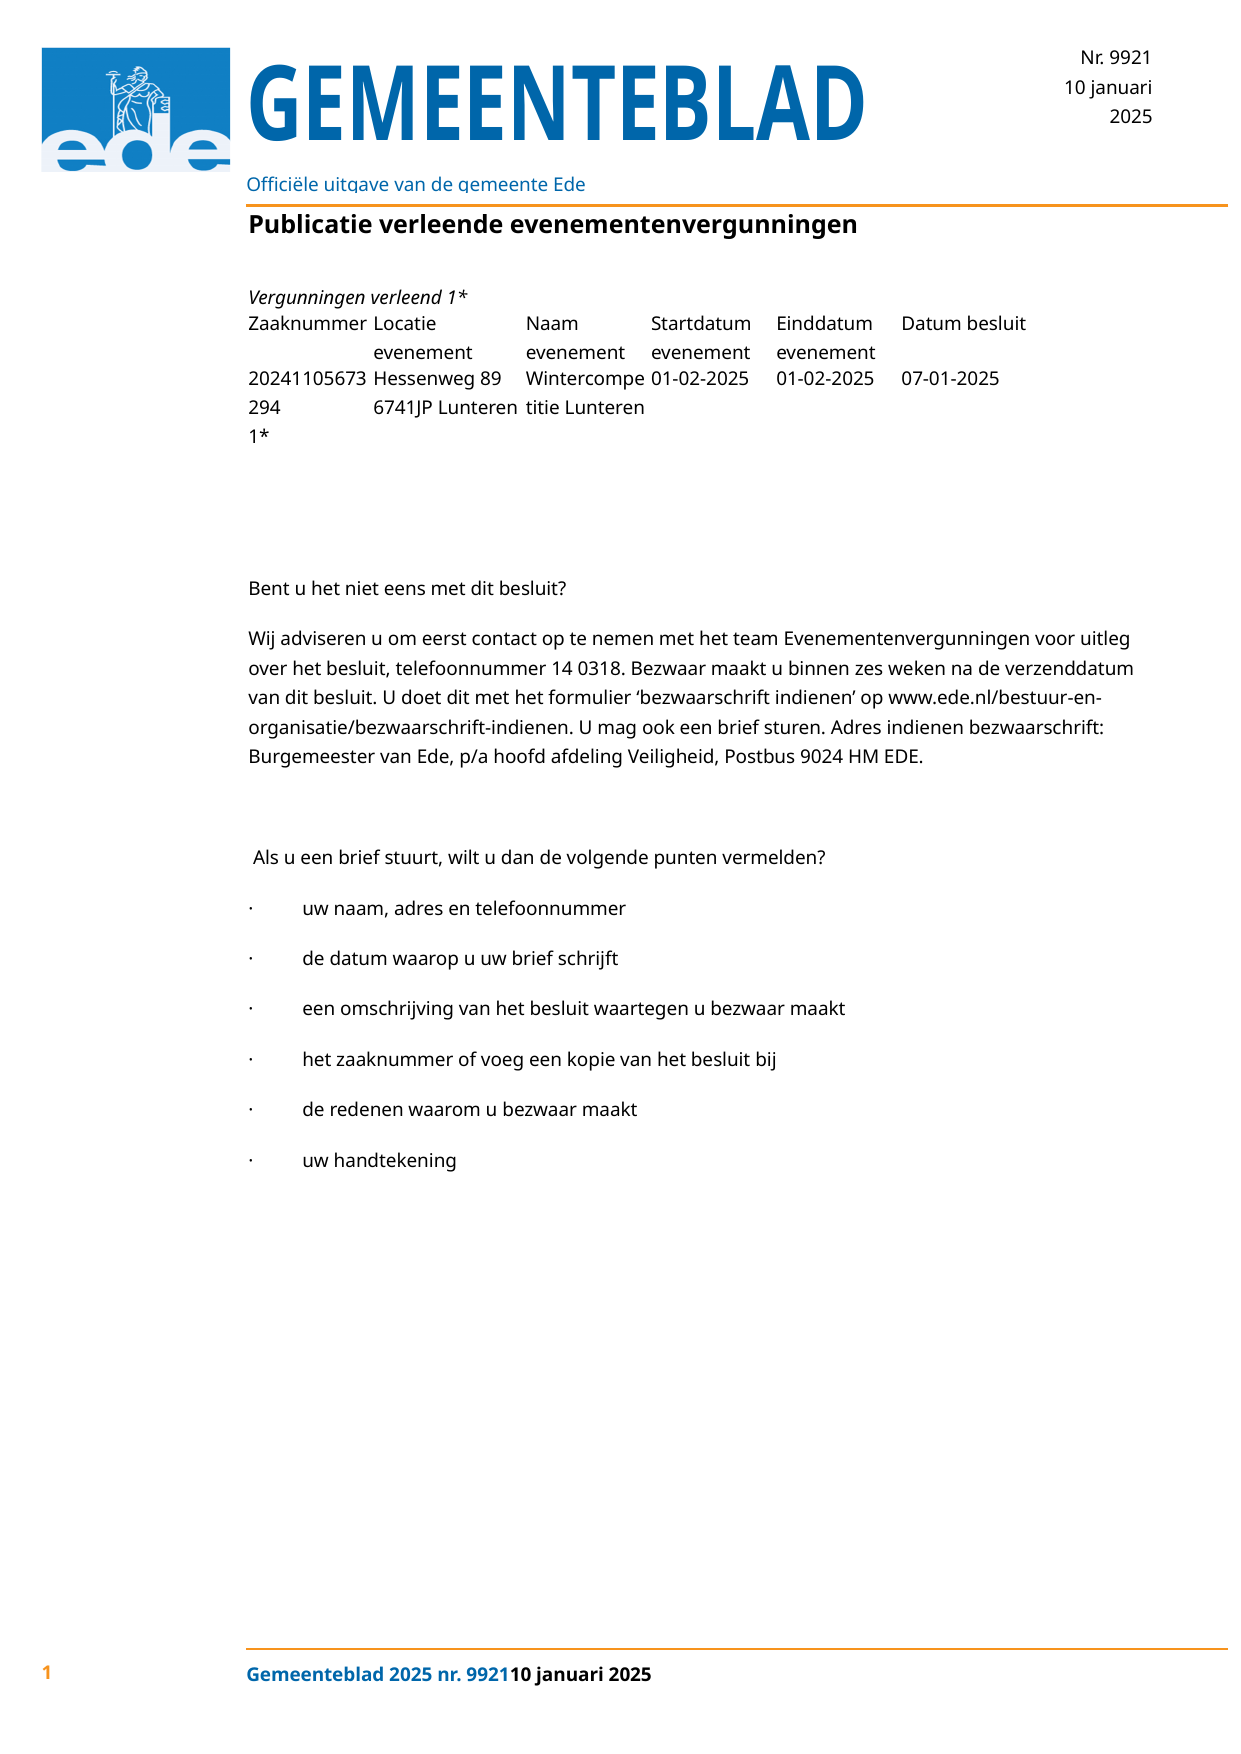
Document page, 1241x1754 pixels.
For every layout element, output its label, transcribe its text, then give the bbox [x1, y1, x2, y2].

text Vergunningen verleend 1* [248, 284, 1152, 309]
table_header Locatie evenement [373, 310, 526, 365]
text Bent u het niet eens met dit besluit? [248, 575, 1152, 601]
table_cell [1026, 365, 1152, 420]
text 1* [248, 423, 1152, 449]
text Publicatie verleende evenementenvergunningen [248, 207, 1152, 241]
table_header Naam evenement [526, 310, 651, 365]
table_cell Hessenweg 89 6741JP Lunteren [373, 365, 526, 420]
table_header Datum besluit [901, 310, 1026, 365]
text · de datum waarop u uw brief schrijft [248, 945, 1152, 971]
table_cell 07-01-2025 [901, 365, 1026, 420]
table_cell 01-02-2025 [651, 365, 776, 420]
text · het zaaknummer of voeg een kopie van het besluit bij [248, 1046, 1152, 1072]
table_cell 01-02-2025 [776, 365, 901, 420]
picture [41, 47, 231, 172]
table_header Startdatum evenement [651, 310, 776, 365]
table_header Zaaknummer [248, 310, 373, 365]
text Wij adviseren u om eerst contact op te nemen met het team Evenementenvergunningen voor uitleg over het besluit, telefoonnummer 14 0318. Bezwaar maakt u binnen zes weken na de verzenddatum van dit besluit. U doet dit met het formulier ‘bezwaarschrift indienen’ op www.ede.nl/bestuur-en-organisatie/bezwaarschrift-indienen. U mag ook een brief sturen. Adres indienen bezwaarschrift: Burgemeester van Ede, p/a hoofd afdeling Veiligheid, Postbus 9024 HM EDE. [248, 625, 1152, 769]
text · uw handtekening [248, 1147, 1152, 1173]
text · uw naam, adres en telefoonnummer [248, 895, 1152, 921]
text · de redenen waarom u bezwaar maakt [248, 1096, 1152, 1122]
text Als u een brief stuurt, wilt u dan de volgende punten vermelden? [248, 844, 1152, 870]
text · een omschrijving van het besluit waartegen u bezwaar maakt [248, 996, 1152, 1021]
table_header Einddatum evenement [776, 310, 901, 365]
table_cell 20241105673294 [248, 365, 373, 420]
table_cell Wintercompetitie Lunteren [526, 365, 651, 420]
